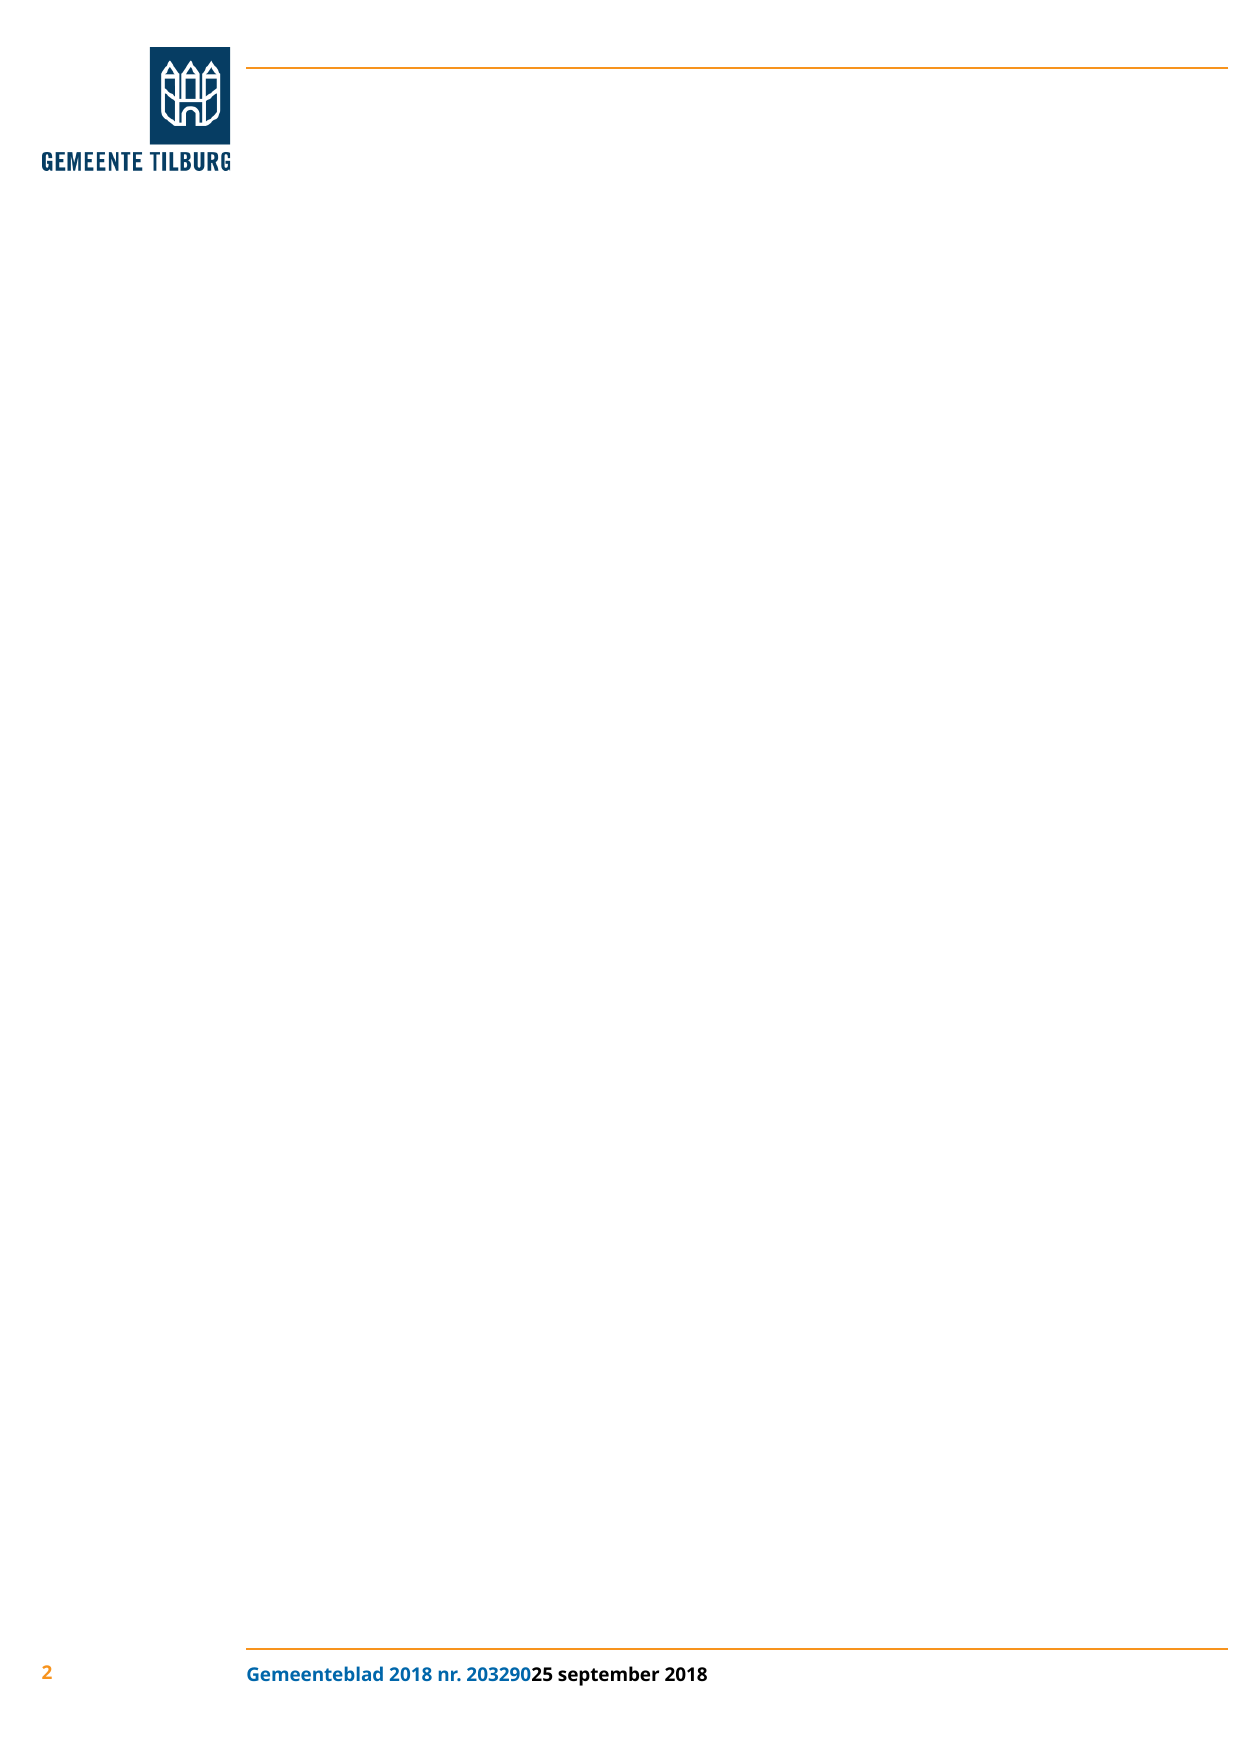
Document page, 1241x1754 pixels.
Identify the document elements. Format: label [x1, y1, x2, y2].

picture [41, 47, 231, 172]
